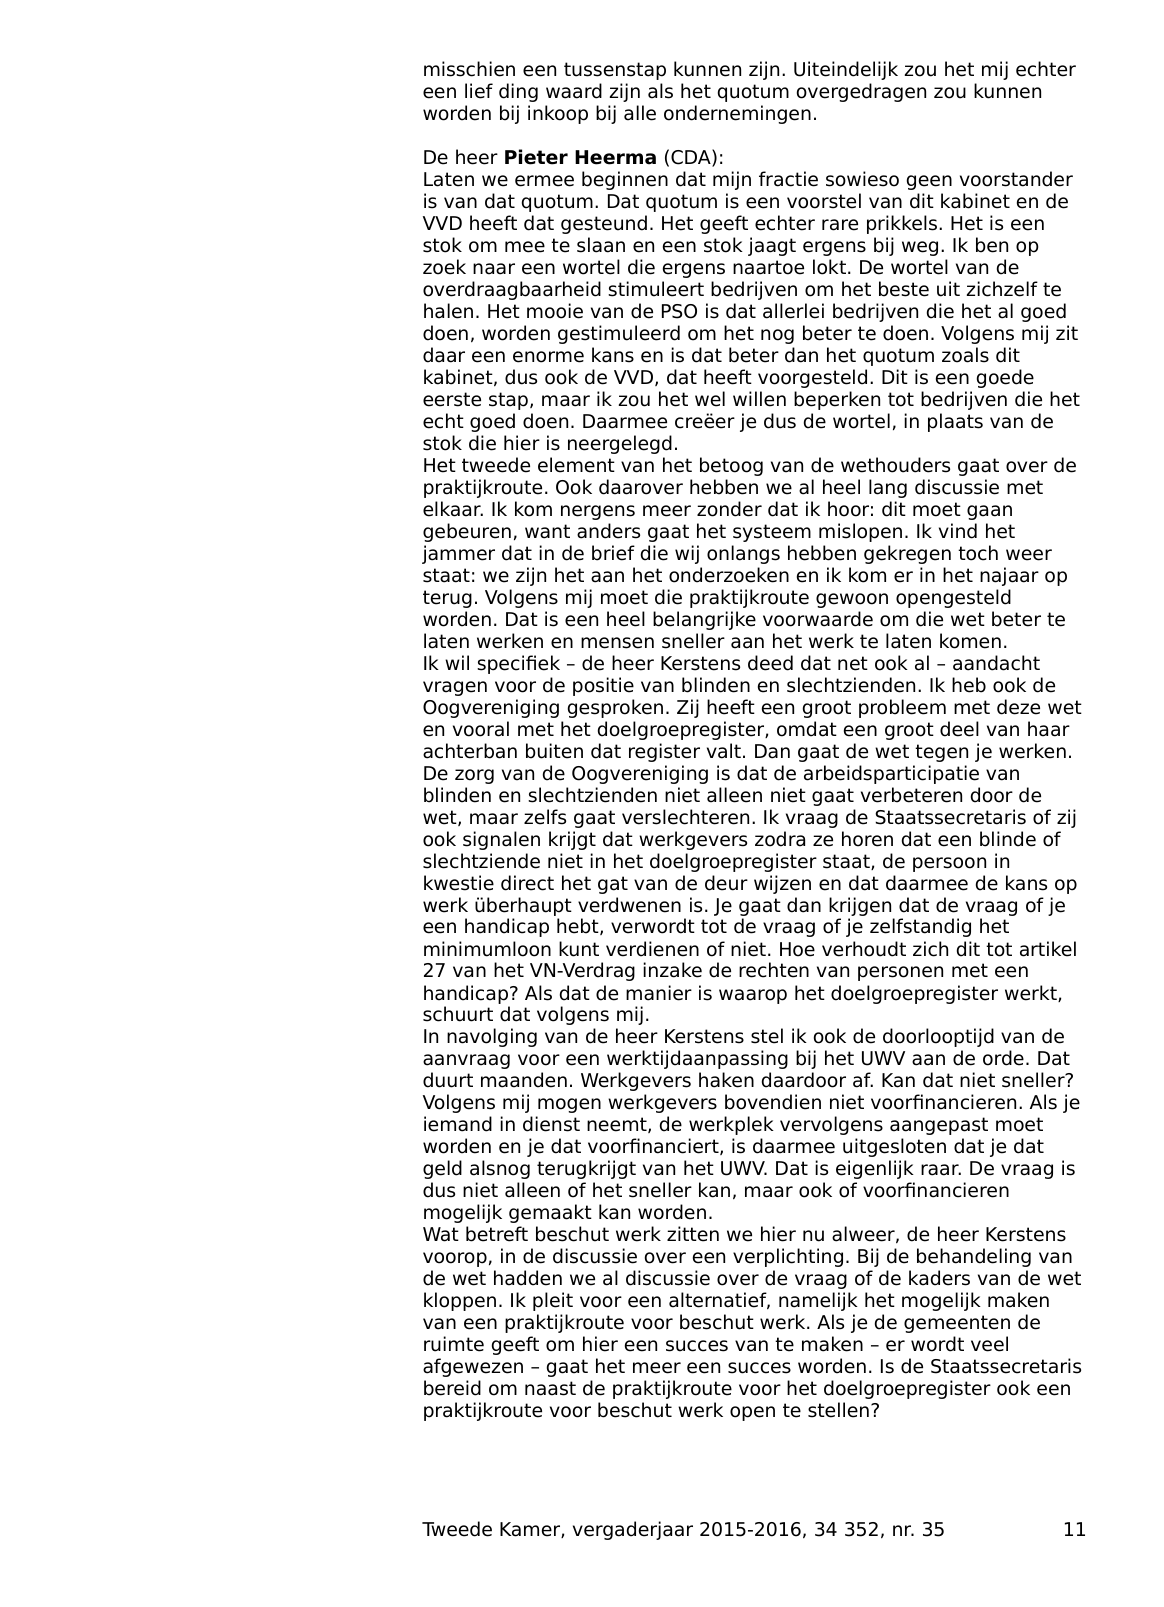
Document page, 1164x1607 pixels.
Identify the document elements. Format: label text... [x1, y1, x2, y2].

text Wat betreft beschut werk zitten we hier nu alweer, de heer Kerstens voorop, in de discussie over een verplichting. Bij de behandeling van de wet hadden we al discussie over de vraag of de kaders van de wet kloppen. Ik pleit voor een alternatief, namelijk het mogelijk maken van een praktijkroute voor beschut werk. Als je de gemeenten de ruimte geeft om hier een succes van te maken – er wordt veel afgewezen – gaat het meer een succes worden. Is de Staatssecretaris bereid om naast de praktijkroute voor het doelgroepregister ook een praktijkroute voor beschut werk open te stellen? [422, 1224, 1087, 1422]
text misschien een tussenstap kunnen zijn. Uiteindelijk zou het mij echter een lief ding waard zijn als het quotum overgedragen zou kunnen worden bij inkoop bij alle ondernemingen. [422, 59, 1087, 125]
text De heer Pieter Heerma (CDA): [422, 147, 1087, 169]
text Het tweede element van het betoog van de wethouders gaat over de praktijkroute. Ook daarover hebben we al heel lang discussie met elkaar. Ik kom nergens meer zonder dat ik hoor: dit moet gaan gebeuren, want anders gaat het systeem mislopen. Ik vind het jammer dat in de brief die wij onlangs hebben gekregen toch weer staat: we zijn het aan het onderzoeken en ik kom er in het najaar op terug. Volgens mij moet die praktijkroute gewoon opengesteld worden. Dat is een heel belangrijke voorwaarde om die wet beter te laten werken en mensen sneller aan het werk te laten komen. [422, 455, 1087, 653]
text Laten we ermee beginnen dat mijn fractie sowieso geen voorstander is van dat quotum. Dat quotum is een voorstel van dit kabinet en de VVD heeft dat gesteund. Het geeft echter rare prikkels. Het is een stok om mee te slaan en een stok jaagt ergens bij weg. Ik ben op zoek naar een wortel die ergens naartoe lokt. De wortel van de overdraagbaarheid stimuleert bedrijven om het beste uit zichzelf te halen. Het mooie van de PSO is dat allerlei bedrijven die het al goed doen, worden gestimuleerd om het nog beter te doen. Volgens mij zit daar een enorme kans en is dat beter dan het quotum zoals dit kabinet, dus ook de VVD, dat heeft voorgesteld. Dit is een goede eerste stap, maar ik zou het wel willen beperken tot bedrijven die het echt goed doen. Daarmee creëer je dus de wortel, in plaats van de stok die hier is neergelegd. [422, 169, 1087, 455]
text In navolging van de heer Kerstens stel ik ook de doorlooptijd van de aanvraag voor een werktijdaanpassing bij het UWV aan de orde. Dat duurt maanden. Werkgevers haken daardoor af. Kan dat niet sneller? Volgens mij mogen werkgevers bovendien niet voorfinancieren. Als je iemand in dienst neemt, de werkplek vervolgens aangepast moet worden en je dat voorfinanciert, is daarmee uitgesloten dat je dat geld alsnog terugkrijgt van het UWV. Dat is eigenlijk raar. De vraag is dus niet alleen of het sneller kan, maar ook of voorfinancieren mogelijk gemaakt kan worden. [422, 1026, 1087, 1224]
text Ik wil specifiek – de heer Kerstens deed dat net ook al – aandacht vragen voor de positie van blinden en slechtzienden. Ik heb ook de Oogvereniging gesproken. Zij heeft een groot probleem met deze wet en vooral met het doelgroepregister, omdat een groot deel van haar achterban buiten dat register valt. Dan gaat de wet tegen je werken. De zorg van de Oogvereniging is dat de arbeidsparticipatie van blinden en slechtzienden niet alleen niet gaat verbeteren door de wet, maar zelfs gaat verslechteren. Ik vraag de Staatssecretaris of zij ook signalen krijgt dat werkgevers zodra ze horen dat een blinde of slechtziende niet in het doelgroepregister staat, de persoon in kwestie direct het gat van de deur wijzen en dat daarmee de kans op werk überhaupt verdwenen is. Je gaat dan krijgen dat de vraag of je een handicap hebt, verwordt tot de vraag of je zelfstandig het minimumloon kunt verdienen of niet. Hoe verhoudt zich dit tot artikel 27 van het VN-Verdrag inzake de rechten van personen met een handicap? Als dat de manier is waarop het doelgroepregister werkt, schuurt dat volgens mij. [422, 653, 1087, 1026]
